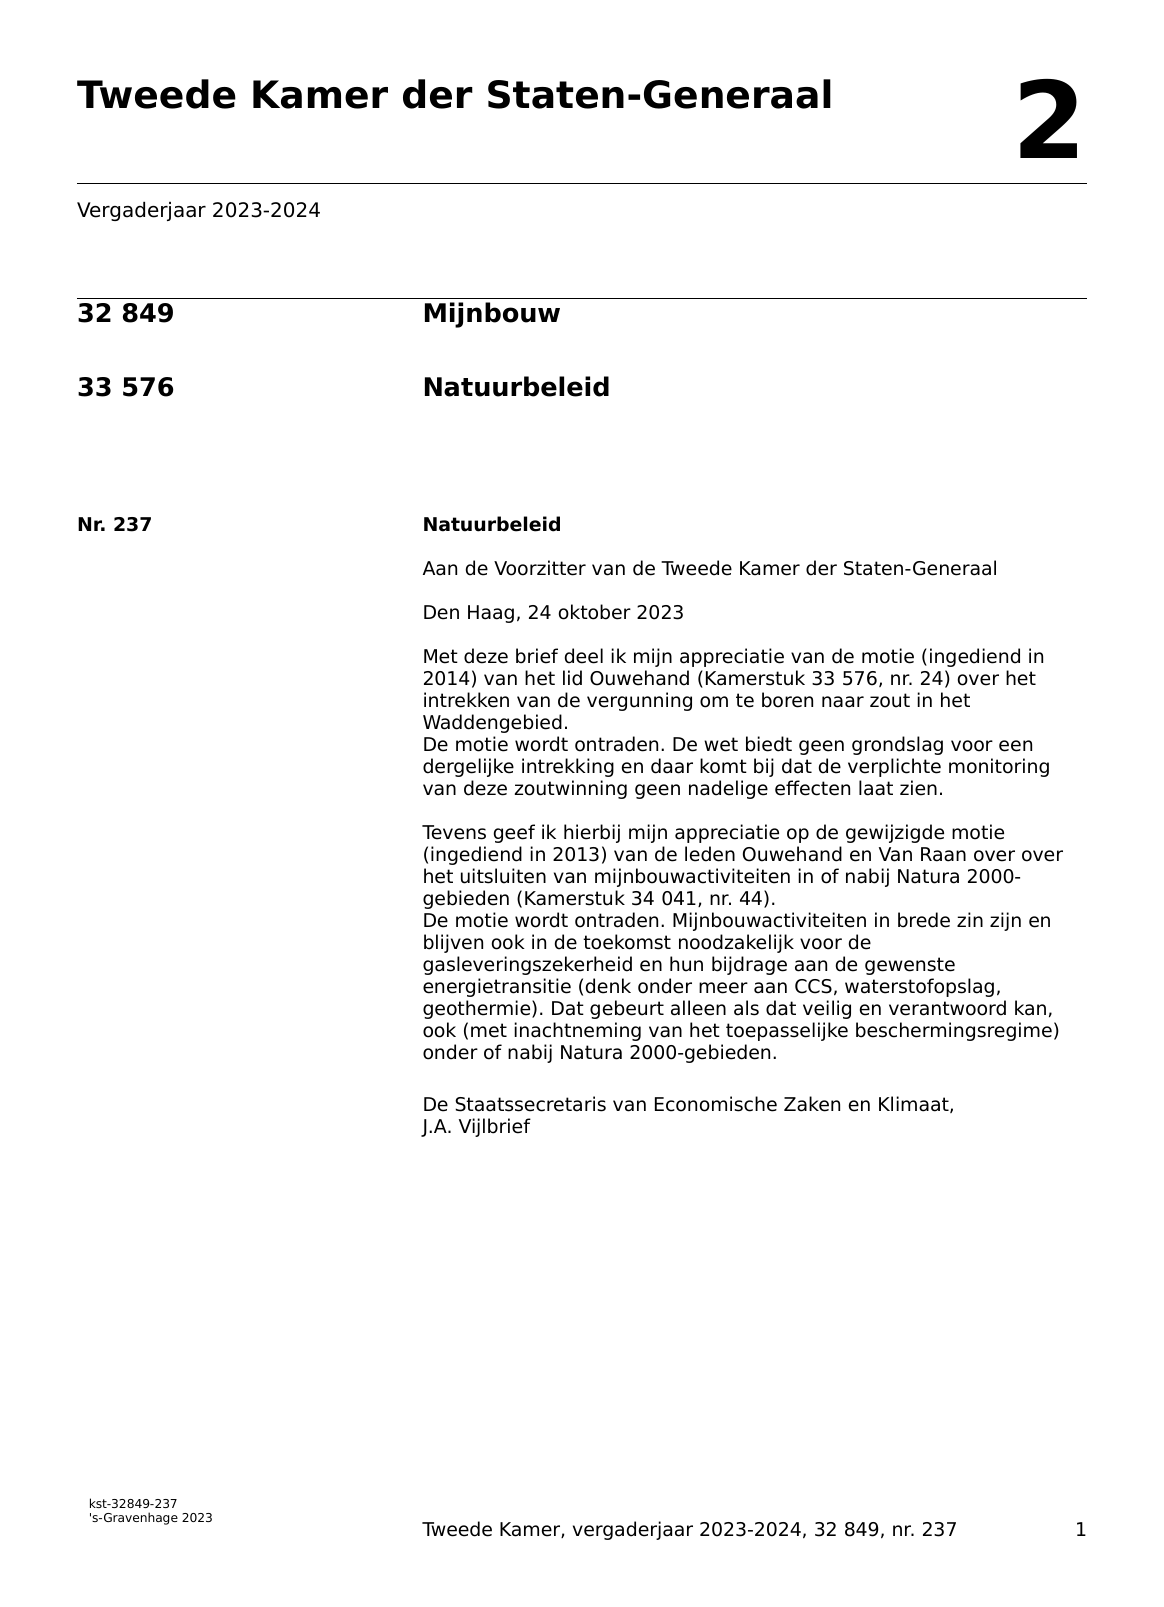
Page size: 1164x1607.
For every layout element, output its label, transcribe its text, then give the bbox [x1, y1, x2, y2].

text De motie wordt ontraden. Mijnbouwactiviteiten in brede zin zijn en blijven ook in de toekomst noodzakelijk voor de gasleveringszekerheid en hun bijdrage aan de gewenste energietransitie (denk onder meer aan CCS, waterstofopslag, geothermie). Dat gebeurt alleen als dat veilig en verantwoord kan, ook (met inachtneming van het toepasselijke beschermingsregime) onder of nabij Natura 2000-gebieden. [422, 910, 1087, 1064]
text De motie wordt ontraden. De wet biedt geen grondslag voor een dergelijke intrekking en daar komt bij dat de verplichte monitoring van deze zoutwinning geen nadelige effecten laat zien. [422, 734, 1087, 800]
text Tevens geef ik hierbij mijn appreciatie op de gewijzigde motie (ingediend in 2013) van de leden Ouwehand en Van Raan over over het uitsluiten van mijnbouwactiviteiten in of nabij Natura 2000-gebieden (Kamerstuk 34 041, nr. 44). [422, 822, 1087, 910]
text 's-Gravenhage 2023 [88, 1511, 323, 1525]
text Met deze brief deel ik mijn appreciatie van de motie (ingediend in 2014) van het lid Ouwehand (Kamerstuk 33 576, nr. 24) over het intrekken van de vergunning om te boren naar zout in het Waddengebied. [422, 646, 1087, 734]
subtitle 32 849 Mijnbouw [77, 299, 1087, 329]
table_cell Vergaderjaar 2023-2024 [77, 184, 1087, 298]
subtitle 33 576 Natuurbeleid [77, 373, 1087, 403]
text Den Haag, 24 oktober 2023 [422, 602, 1087, 624]
table_header 2 [886, 59, 1087, 183]
text De Staatssecretaris van Economische Zaken en Klimaat, J.A. Vijlbrief [422, 1094, 1087, 1138]
subtitle Nr. 237 Natuurbeleid [77, 514, 1087, 536]
text Aan de Voorzitter van de Tweede Kamer der Staten-Generaal [422, 558, 1087, 580]
text kst-32849-237 [88, 1497, 323, 1511]
table_header Tweede Kamer der Staten-Generaal [77, 59, 886, 183]
